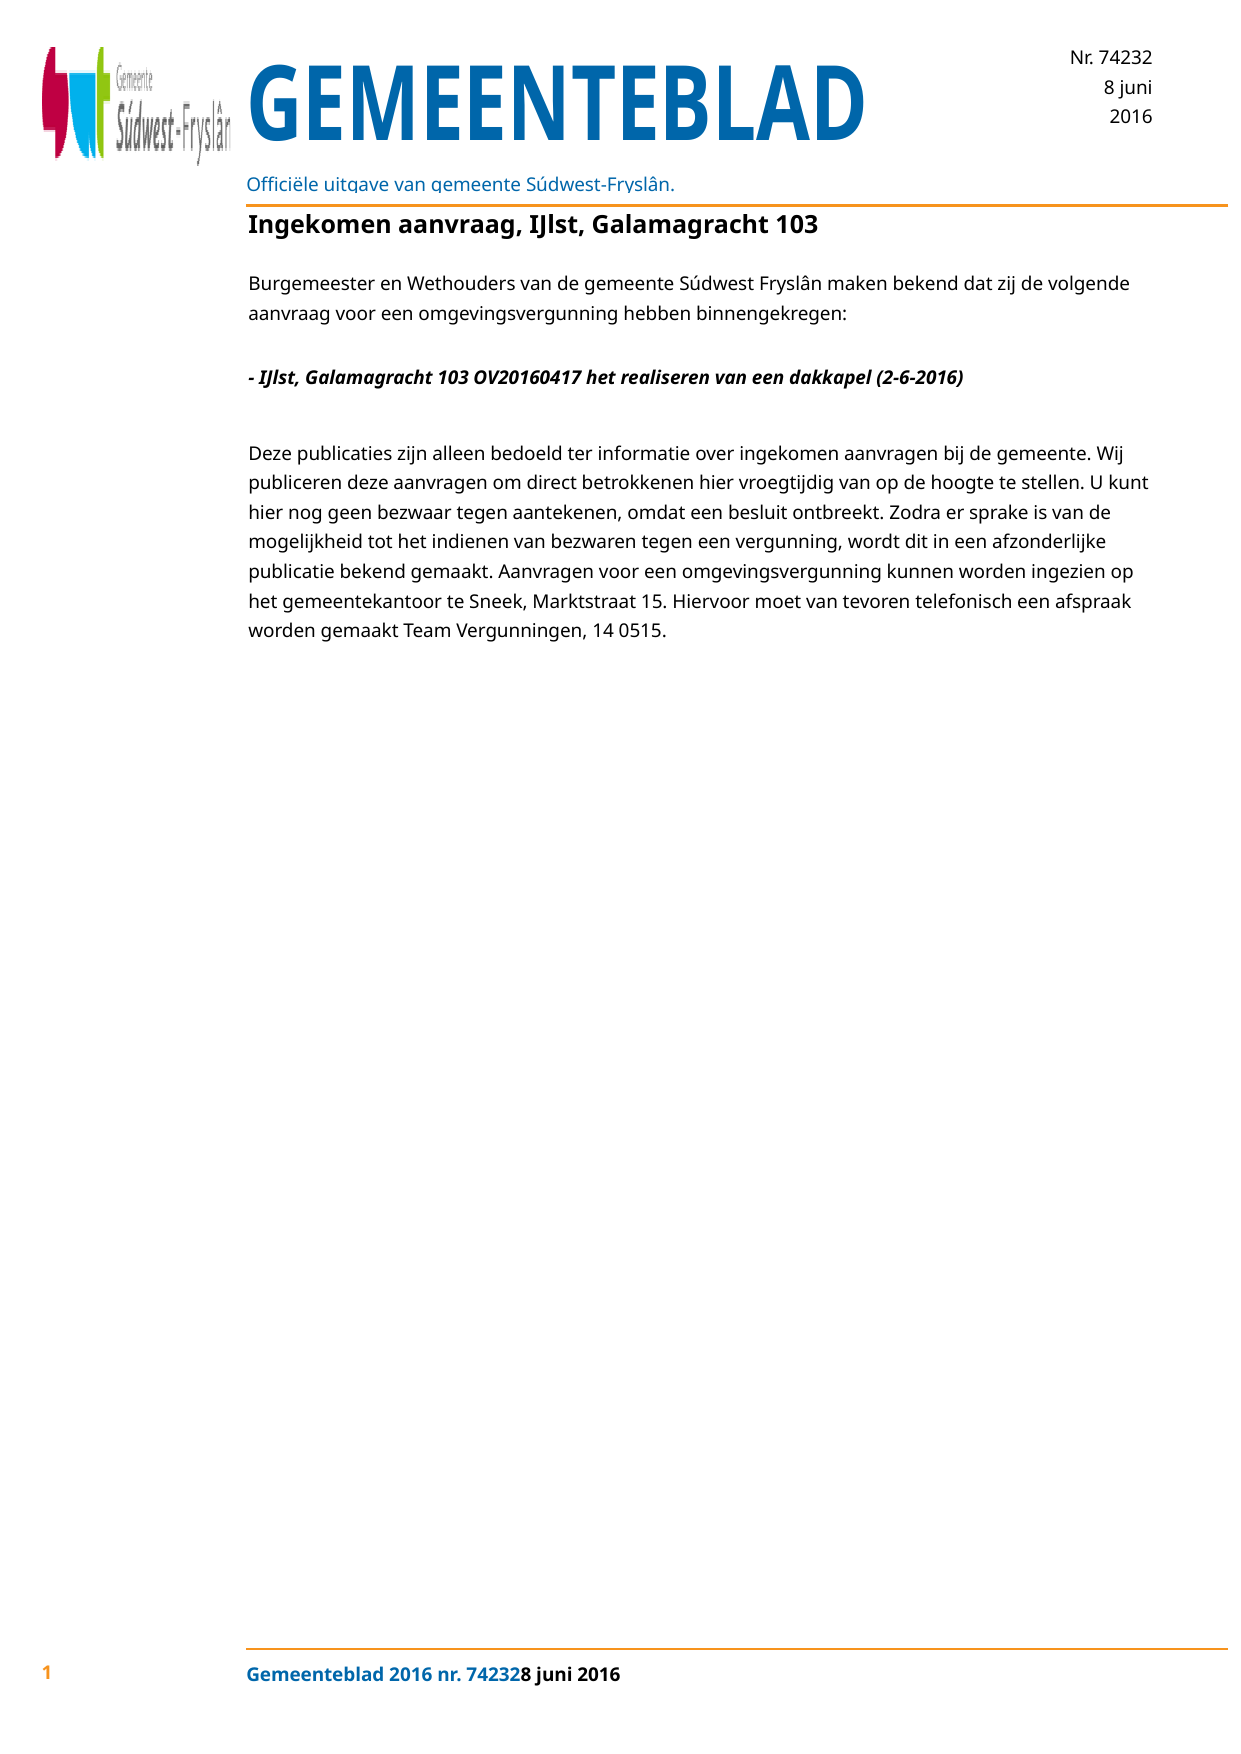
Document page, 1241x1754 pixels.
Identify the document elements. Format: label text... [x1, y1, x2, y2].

picture [41, 47, 231, 172]
text - IJlst, Galamagracht 103 OV20160417 het realiseren van een dakkapel (2-6-2016) [248, 364, 1152, 389]
text Deze publicaties zijn alleen bedoeld ter informatie over ingekomen aanvragen bij de gemeente. Wij publiceren deze aanvragen om direct betrokkenen hier vroegtijdig van op de hoogte te stellen. U kunt hier nog geen bezwaar tegen aantekenen, omdat een besluit ontbreekt. Zodra er sprake is van de mogelijkheid tot het indienen van bezwaren tegen een vergunning, wordt dit in een afzonderlijke publicatie bekend gemaakt. Aanvragen voor een omgevingsvergunning kunnen worden ingezien op het gemeentekantoor te Sneek, Marktstraat 15. Hiervoor moet van tevoren telefonisch een afspraak worden gemaakt Team Vergunningen, 14 0515. [248, 440, 1152, 643]
text Ingekomen aanvraag, IJlst, Galamagracht 103 [248, 207, 1152, 241]
text Burgemeester en Wethouders van de gemeente Súdwest Fryslân maken bekend dat zij de volgende aanvraag voor een omgevingsvergunning hebben binnengekregen: [248, 270, 1152, 326]
